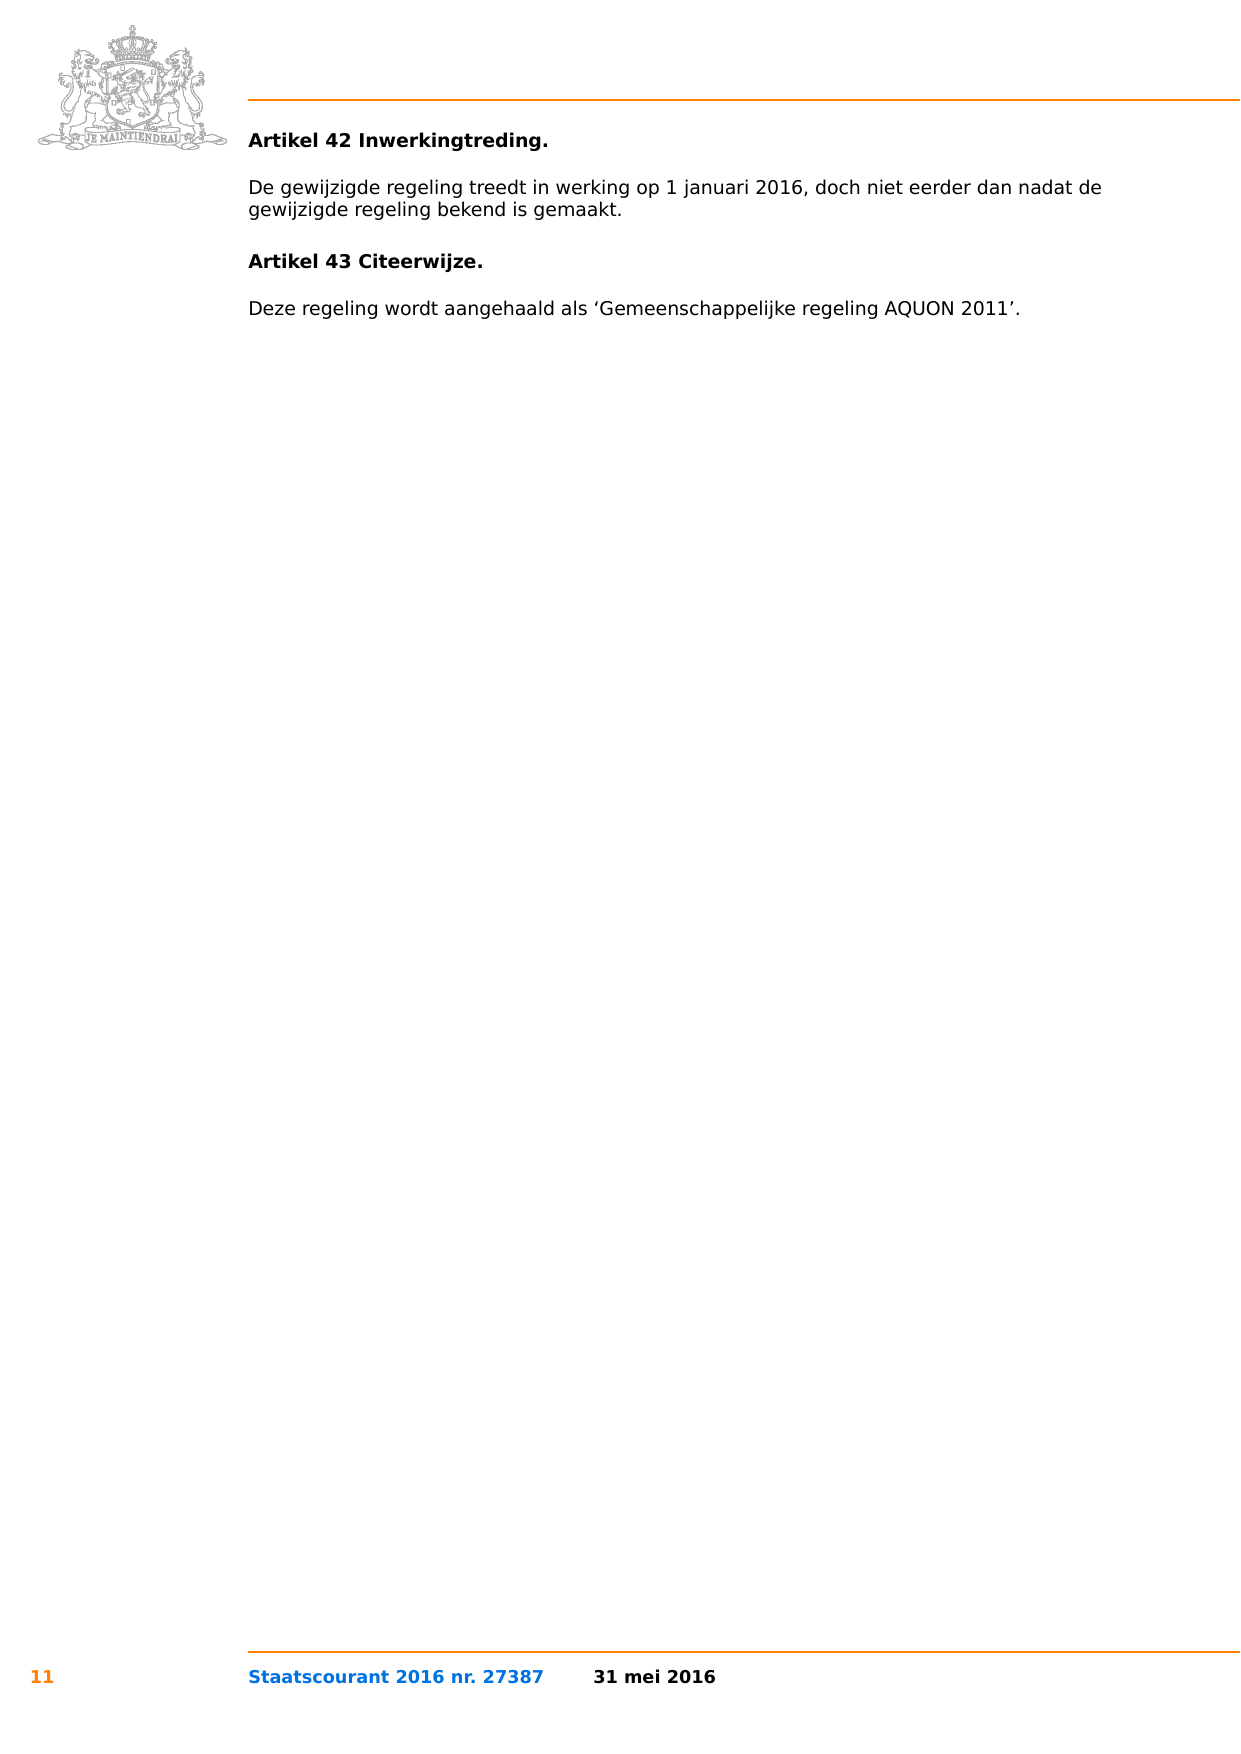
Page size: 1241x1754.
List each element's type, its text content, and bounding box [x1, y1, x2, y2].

picture [38, 25, 227, 150]
text De gewijzigde regeling treedt in werking op 1 januari 2016, doch niet eerder dan nadat de gewijzigde regeling bekend is gemaakt. [248, 177, 1163, 221]
text Deze regeling wordt aangehaald als ‘Gemeenschappelijke regeling AQUON 2011’. [248, 298, 1163, 320]
subtitle Artikel 43 Citeerwijze. [248, 251, 1163, 273]
subtitle Artikel 42 Inwerkingtreding. [248, 130, 1163, 152]
